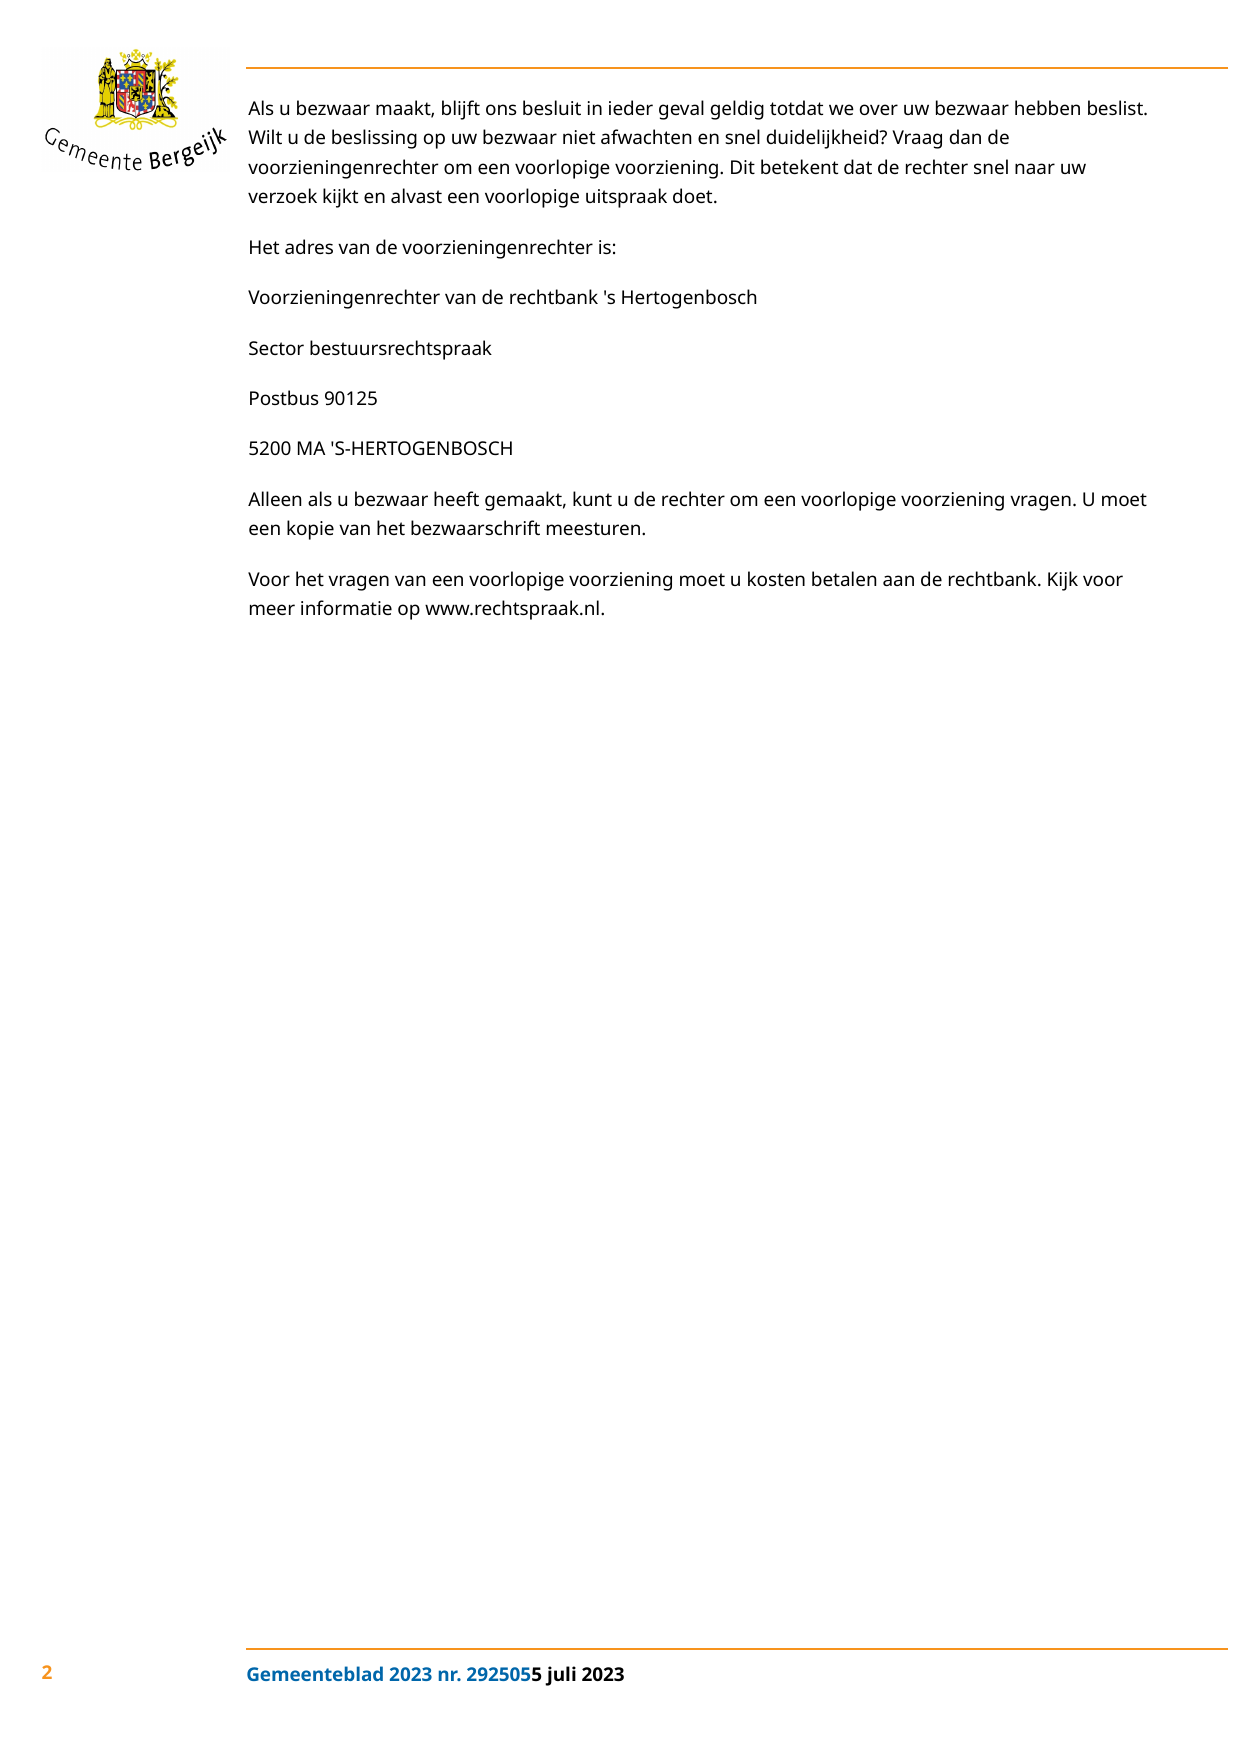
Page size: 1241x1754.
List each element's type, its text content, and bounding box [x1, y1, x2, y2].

text Als u bezwaar maakt, blijft ons besluit in ieder geval geldig totdat we over uw bezwaar hebben beslist. Wilt u de beslissing op uw bezwaar niet afwachten en snel duidelijkheid? Vraag dan de voorzieningenrechter om een voorlopige voorziening. Dit betekent dat de rechter snel naar uw verzoek kijkt en alvast een voorlopige uitspraak doet. [248, 95, 1152, 209]
text Voor het vragen van een voorlopige voorziening moet u kosten betalen aan de rechtbank. Kijk voor meer informatie op www.rechtspraak.nl. [248, 566, 1152, 621]
text 5200 MA 'S-HERTOGENBOSCH [248, 436, 1152, 461]
text Alleen als u bezwaar heeft gemaakt, kunt u de rechter om een voorlopige voorziening vragen. U moet een kopie van het bezwaarschrift meesturen. [248, 486, 1152, 541]
text Voorzieningenrechter van de rechtbank 's Hertogenbosch [248, 284, 1152, 310]
picture [41, 47, 231, 172]
text Sector bestuursrechtspraak [248, 335, 1152, 361]
text Het adres van de voorzieningenrechter is: [248, 234, 1152, 260]
text Postbus 90125 [248, 385, 1152, 411]
